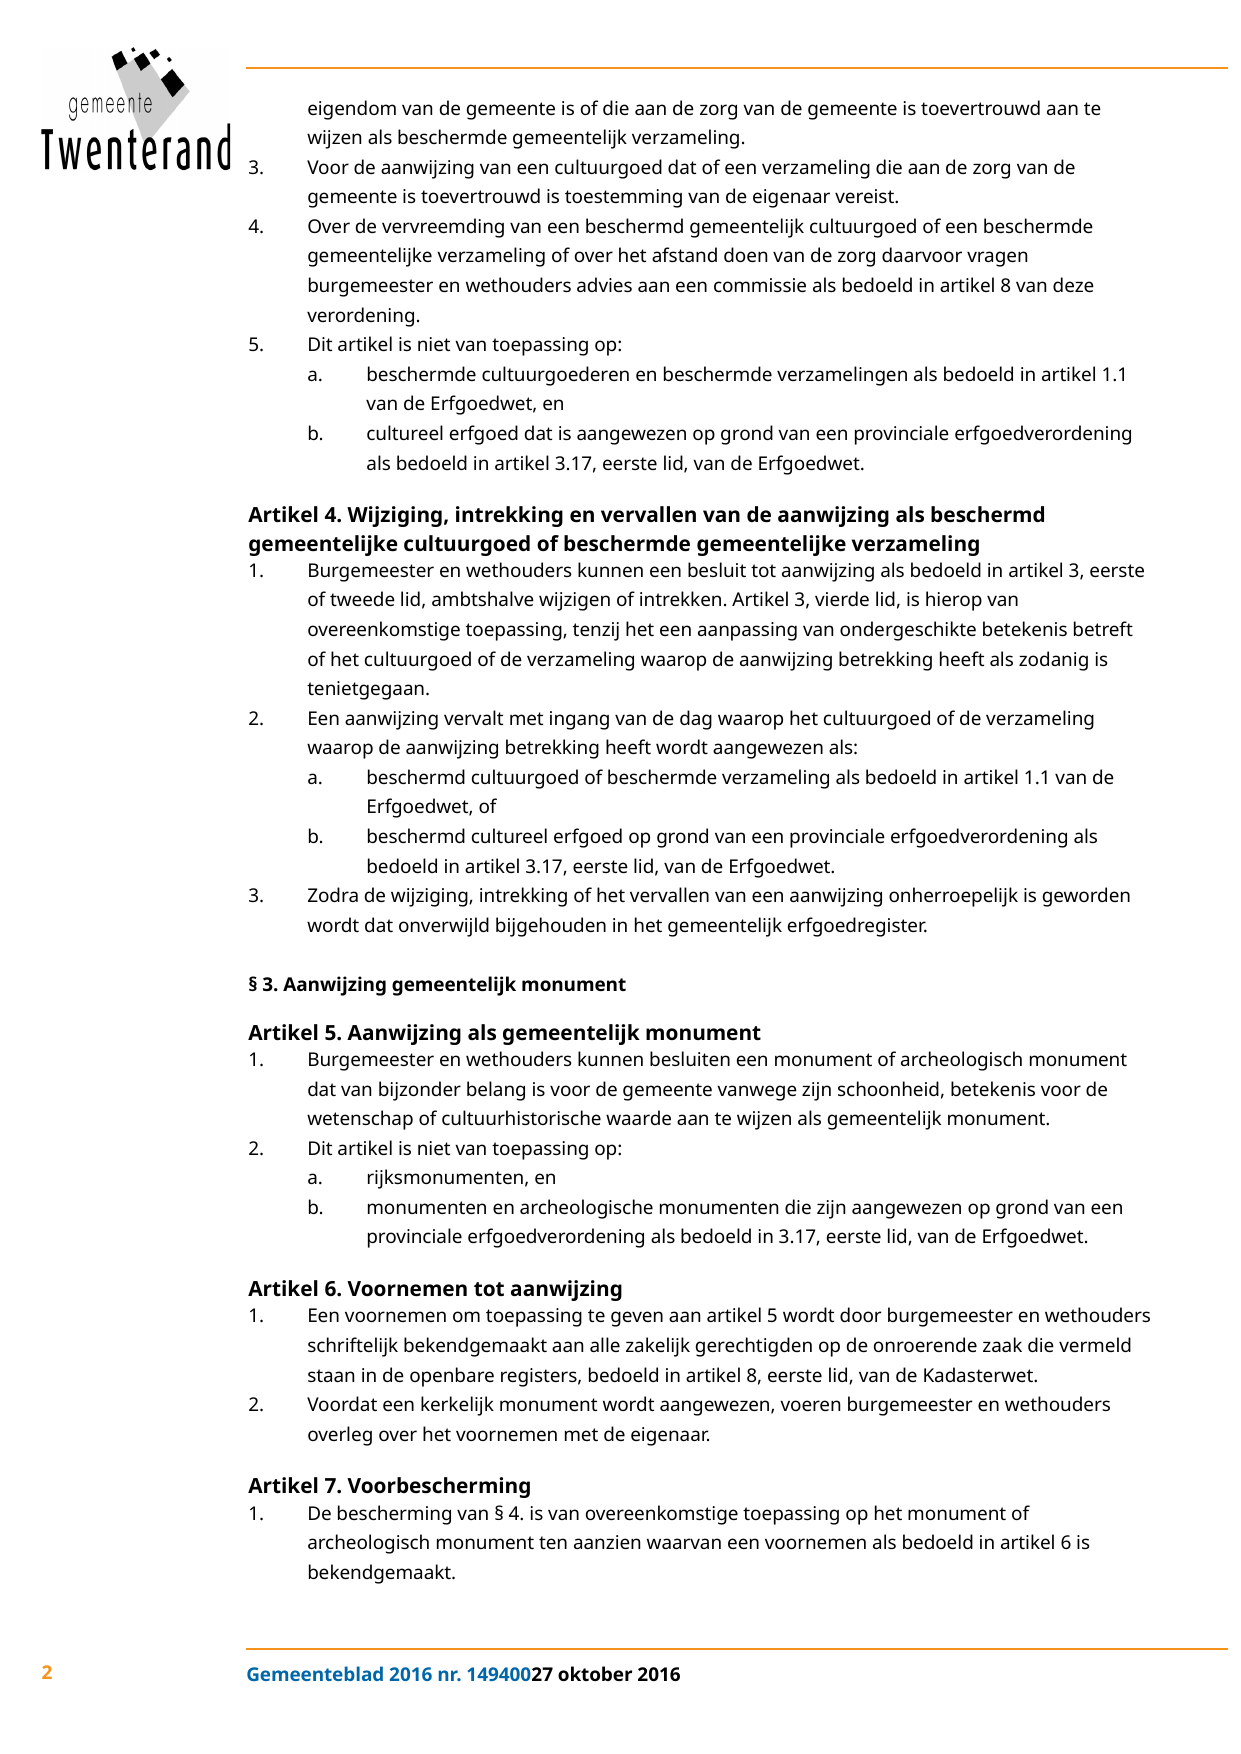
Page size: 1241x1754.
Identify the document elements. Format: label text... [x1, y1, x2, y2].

list Voordat een kerkelijk monument wordt aangewezen, voeren burgemeester en wethouders overleg over het voornemen met de eigenaar. [248, 1391, 1152, 1447]
text Artikel 6. Voornemen tot aanwijzing [248, 1274, 1152, 1303]
list Voor de aanwijzing van een cultuurgoed dat of een verzameling die aan de zorg van de gemeente is toevertrouwd is toestemming van de eigenaar vereist. [248, 154, 1152, 209]
list Een aanwijzing vervalt met ingang van de dag waarop het cultuurgoed of de verzameling waarop de aanwijzing betrekking heeft wordt aangewezen als: [248, 705, 1152, 760]
list Over de vervreemding van een beschermd gemeentelijk cultuurgoed of een beschermde gemeentelijke verzameling of over het afstand doen van de zorg daarvoor vragen burgemeester en wethouders advies aan een commissie als bedoeld in artikel 8 van deze verordening. [248, 213, 1152, 328]
list Burgemeester en wethouders kunnen een besluit tot aanwijzing als bedoeld in artikel 3, eerste of tweede lid, ambtshalve wijzigen of intrekken. Artikel 3, vierde lid, is hierop van overeenkomstige toepassing, tenzij het een aanpassing van ondergeschikte betekenis betreft of het cultuurgoed of de verzameling waarop de aanwijzing betrekking heeft als zodanig is tenietgegaan. [248, 557, 1152, 701]
text Artikel 4. Wijziging, intrekking en vervallen van de aanwijzing als beschermd gemeentelijke cultuurgoed of beschermde gemeentelijke verzameling [248, 500, 1152, 557]
text Artikel 7. Voorbescherming [248, 1471, 1152, 1500]
list beschermd cultureel erfgoed op grond van een provinciale erfgoedverordening als bedoeld in artikel 3.17, eerste lid, van de Erfgoedwet. [307, 823, 1152, 879]
list rijksmonumenten, en [307, 1164, 1152, 1190]
list Zodra de wijziging, intrekking of het vervallen van een aanwijzing onherroepelijk is geworden wordt dat onverwijld bijgehouden in het gemeentelijk erfgoedregister. [248, 882, 1152, 938]
list Burgemeester en wethouders kunnen besluiten een monument of archeologisch monument dat van bijzonder belang is voor de gemeente vanwege zijn schoonheid, betekenis voor de wetenschap of cultuurhistorische waarde aan te wijzen als gemeentelijk monument. [248, 1046, 1152, 1131]
picture [41, 47, 231, 172]
list De bescherming van § 4. is van overeenkomstige toepassing op het monument of archeologisch monument ten aanzien waarvan een voornemen als bedoeld in artikel 6 is bekendgemaakt. [248, 1500, 1152, 1585]
list cultureel erfgoed dat is aangewezen op grond van een provinciale erfgoedverordening als bedoeld in artikel 3.17, eerste lid, van de Erfgoedwet. [307, 420, 1152, 476]
list beschermde cultuurgoederen en beschermde verzamelingen als bedoeld in artikel 1.1 van de Erfgoedwet, en [307, 361, 1152, 416]
list eigendom van de gemeente is of die aan de zorg van de gemeente is toevertrouwd aan te wijzen als beschermde gemeentelijk verzameling. [248, 95, 1152, 150]
text § 3. Aanwijzing gemeentelijk monument [248, 971, 1152, 997]
list Een voornemen om toepassing te geven aan artikel 5 wordt door burgemeester en wethouders schriftelijk bekendgemaakt aan alle zakelijk gerechtigden op de onroerende zaak die vermeld staan in de openbare registers, bedoeld in artikel 8, eerste lid, van de Kadasterwet. [248, 1303, 1152, 1387]
list beschermd cultuurgoed of beschermde verzameling als bedoeld in artikel 1.1 van de Erfgoedwet, of [307, 764, 1152, 819]
text Artikel 5. Aanwijzing als gemeentelijk monument [248, 1018, 1152, 1046]
list Dit artikel is niet van toepassing op: [248, 1135, 1152, 1161]
list Dit artikel is niet van toepassing op: [248, 331, 1152, 357]
list monumenten en archeologische monumenten die zijn aangewezen op grond van een provinciale erfgoedverordening als bedoeld in 3.17, eerste lid, van de Erfgoedwet. [307, 1194, 1152, 1249]
